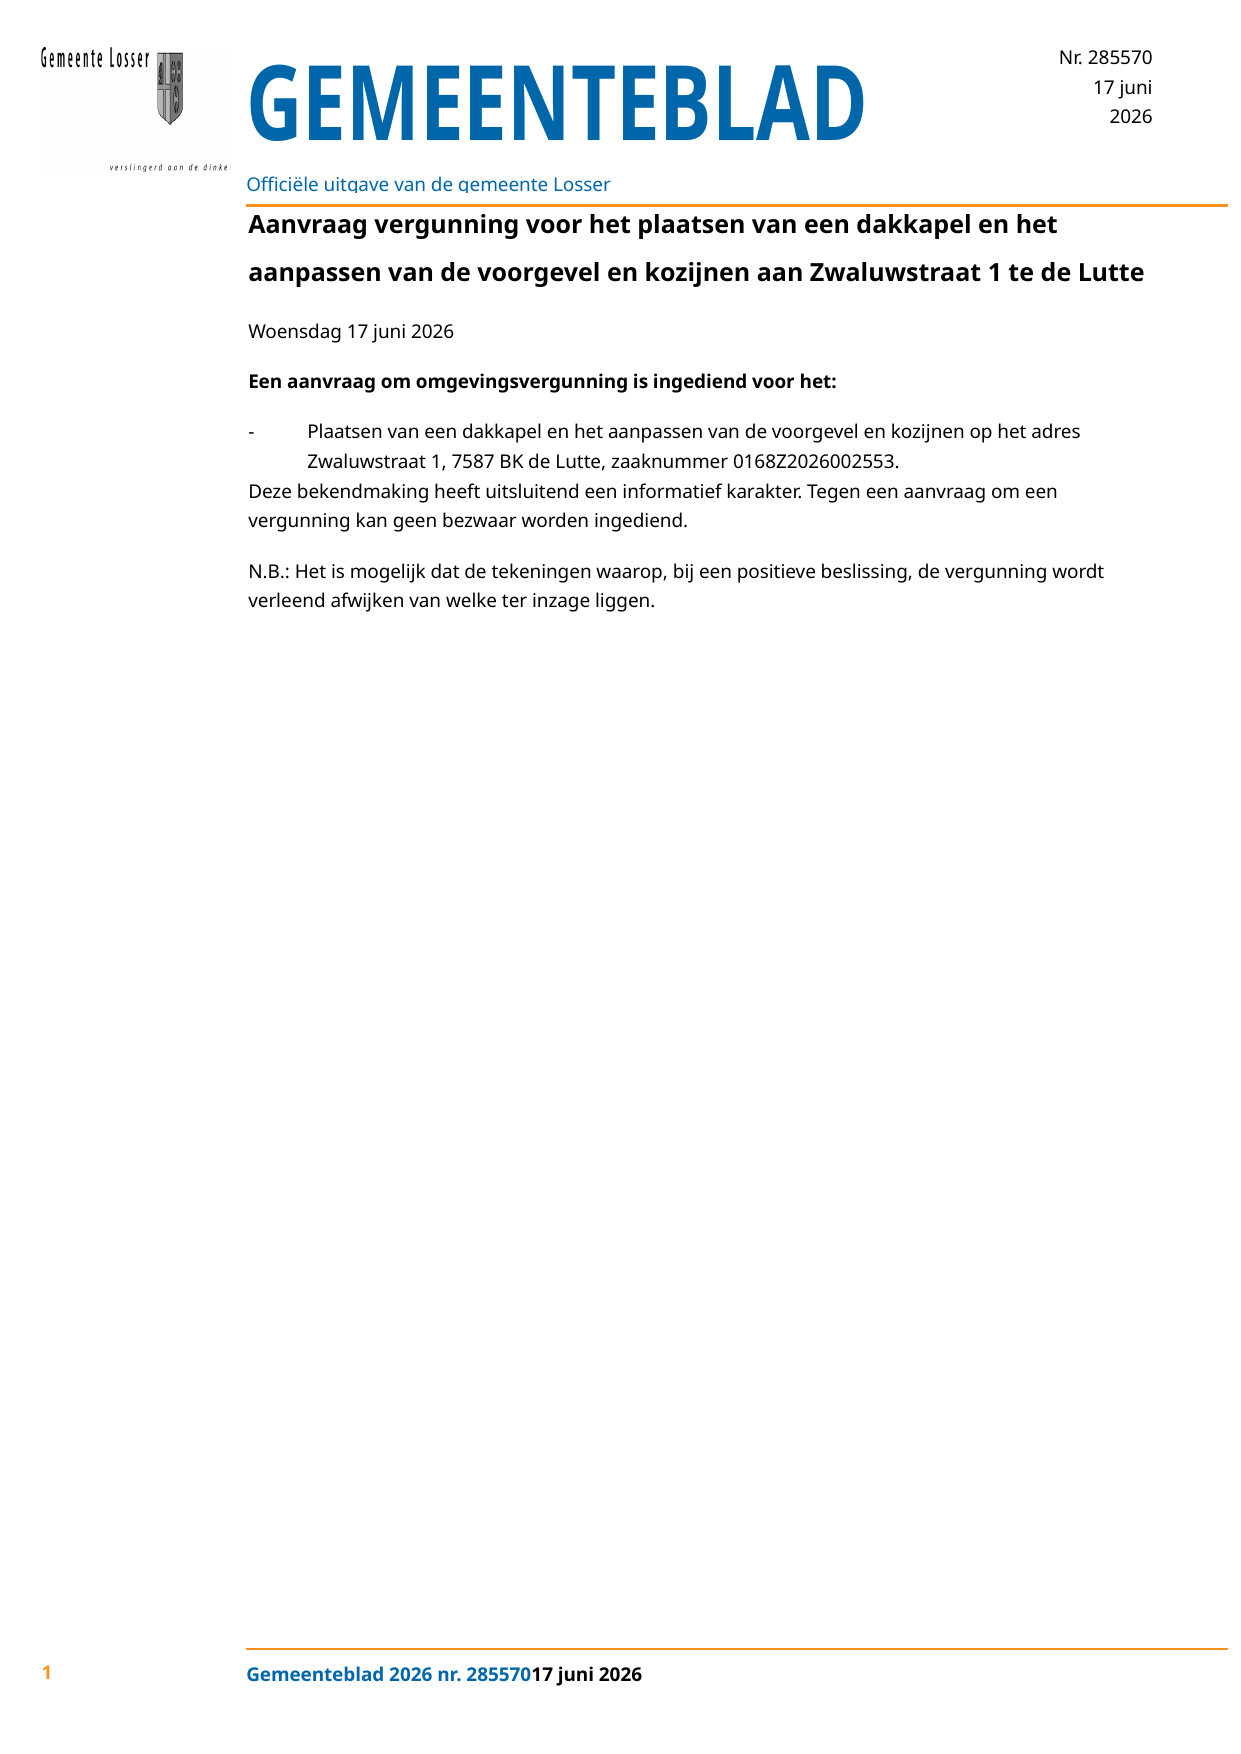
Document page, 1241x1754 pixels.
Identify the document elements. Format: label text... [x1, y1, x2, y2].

text Deze bekendmaking heeft uitsluitend een informatief karakter. Tegen een aanvraag om een vergunning kan geen bezwaar worden ingediend. [248, 478, 1152, 533]
picture [41, 47, 231, 172]
text N.B.: Het is mogelijk dat de tekeningen waarop, bij een positieve beslissing, de vergunning wordt verleend afwijken van welke ter inzage liggen. [248, 558, 1152, 613]
text Aanvraag vergunning voor het plaatsen van een dakkapel en het aanpassen van de voorgevel en kozijnen aan Zwaluwstraat 1 te de Lutte [248, 207, 1152, 288]
text Een aanvraag om omgevingsvergunning is ingediend voor het: [248, 368, 1152, 394]
list Plaatsen van een dakkapel en het aanpassen van de voorgevel en kozijnen op het adres Zwaluwstraat 1, 7587 BK de Lutte, zaaknummer 0168Z2026002553. [248, 419, 1152, 474]
text Woensdag 17 juni 2026 [248, 318, 1152, 344]
